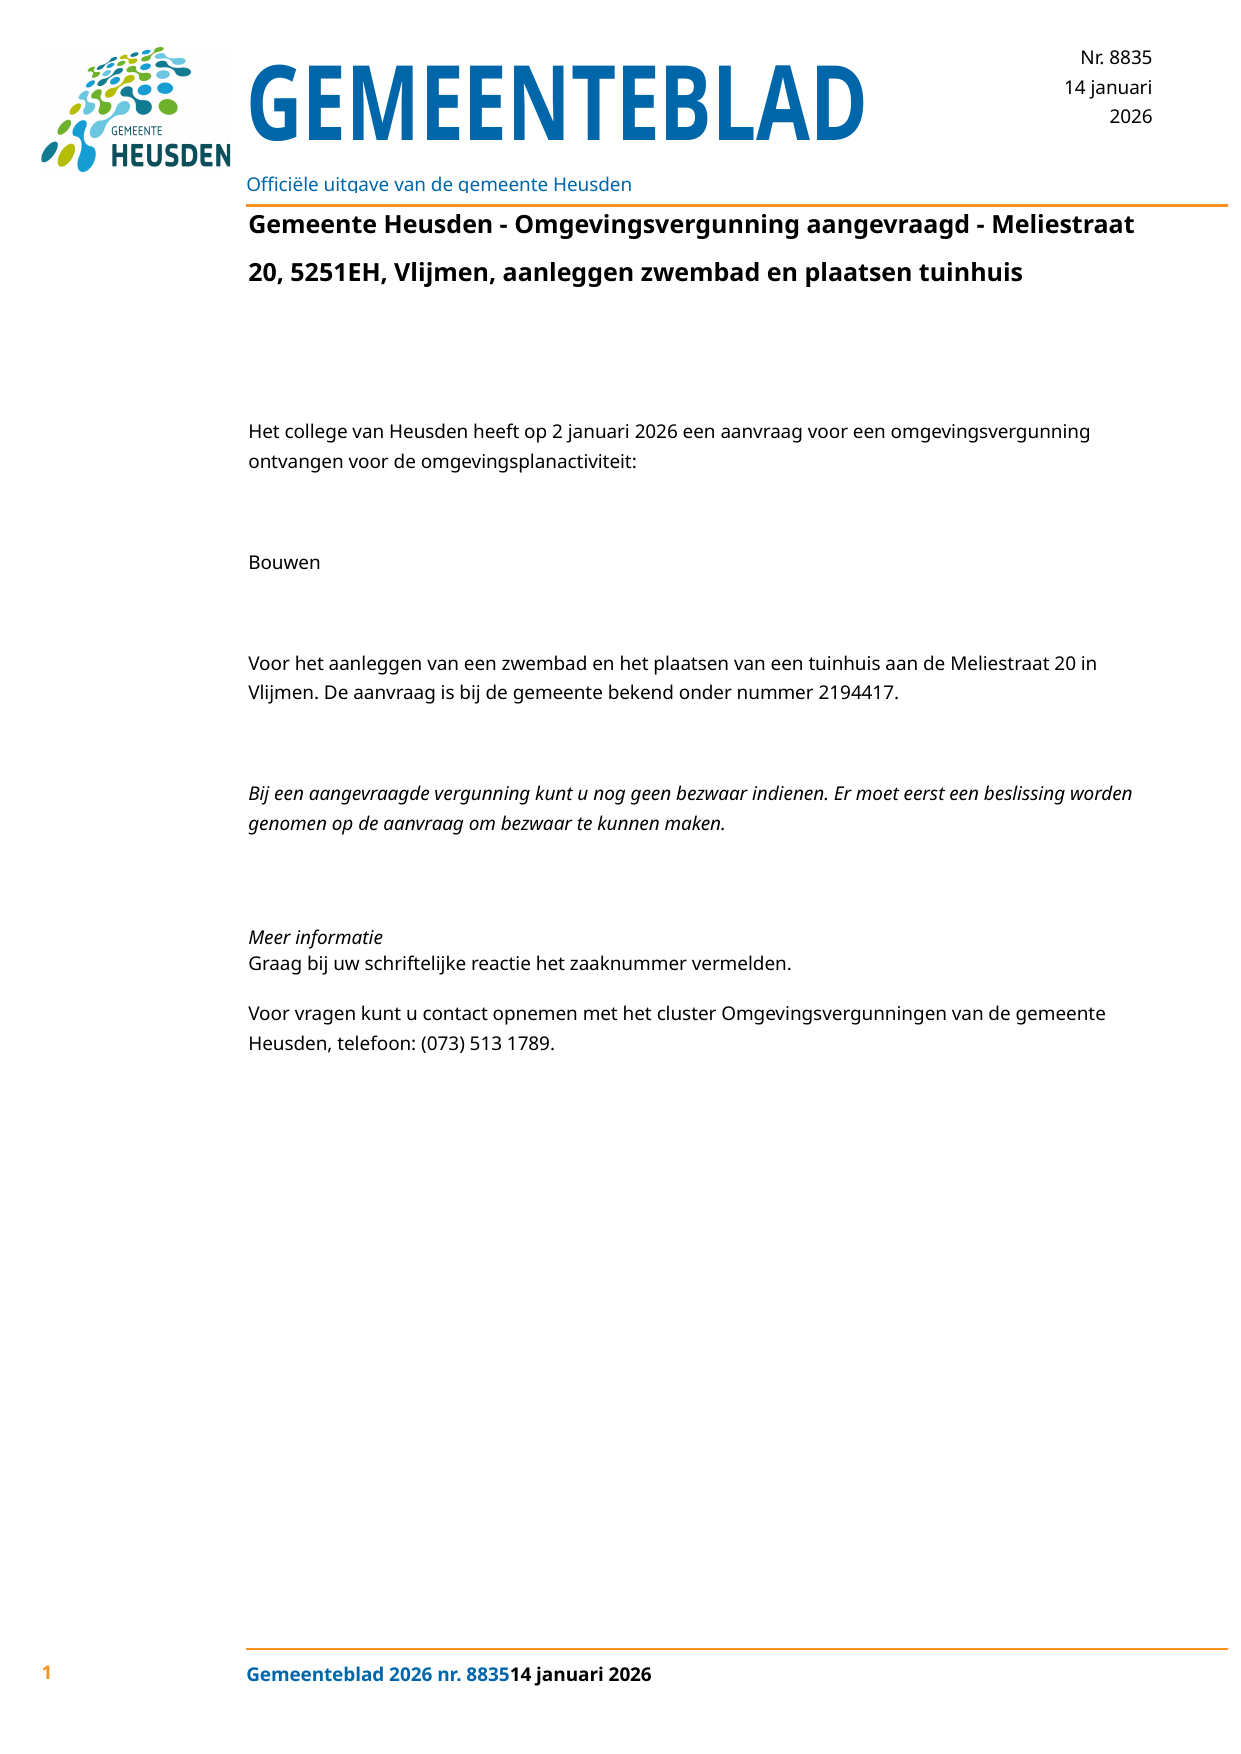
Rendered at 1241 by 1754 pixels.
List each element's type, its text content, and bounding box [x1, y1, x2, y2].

text Voor vragen kunt u contact opnemen met het cluster Omgevingsvergunningen van de gemeente Heusden, telefoon: (073) 513 1789. [248, 1001, 1152, 1056]
text Bij een aangevraagde vergunning kunt u nog geen bezwaar indienen. Er moet eerst een beslissing worden genomen op de aanvraag om bezwaar te kunnen maken. [248, 780, 1152, 836]
picture [41, 47, 231, 172]
text Meer informatie [248, 924, 1152, 950]
text Het college van Heusden heeft op 2 januari 2026 een aanvraag voor een omgevingsvergunning ontvangen voor de omgevingsplanactiviteit: [248, 419, 1152, 474]
text Gemeente Heusden - Omgevingsvergunning aangevraagd - Meliestraat 20, 5251EH, Vlijmen, aanleggen zwembad en plaatsen tuinhuis [248, 207, 1152, 288]
text Voor het aanleggen van een zwembad en het plaatsen van een tuinhuis aan de Meliestraat 20 in Vlijmen. De aanvraag is bij de gemeente bekend onder nummer 2194417. [248, 650, 1152, 705]
text Graag bij uw schriftelijke reactie het zaaknummer vermelden. [248, 950, 1152, 976]
text Bouwen [248, 549, 1152, 575]
